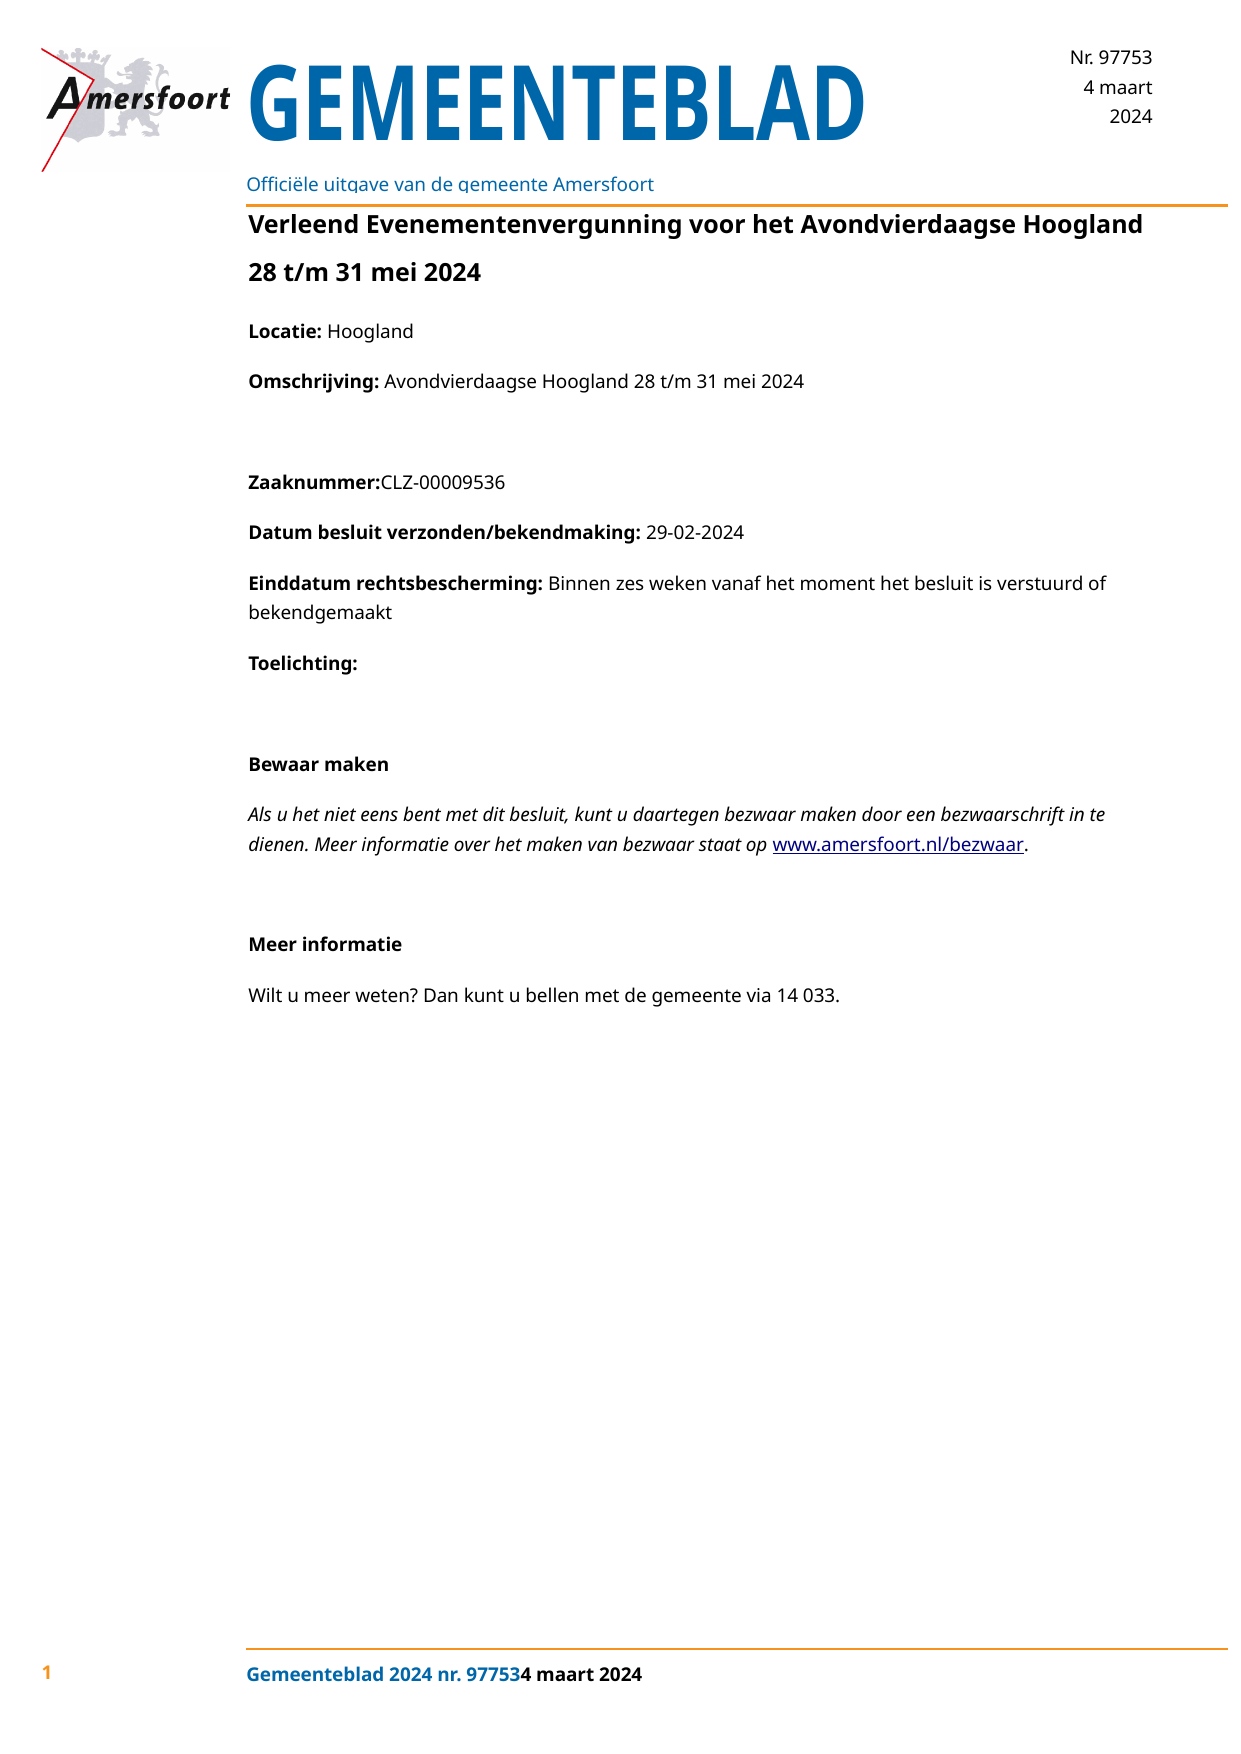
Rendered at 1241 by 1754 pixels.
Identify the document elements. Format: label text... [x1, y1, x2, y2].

text Locatie: Hoogland [248, 318, 1152, 344]
text Meer informatie [248, 932, 1152, 957]
text Einddatum rechtsbescherming: Binnen zes weken vanaf het moment het besluit is verstuurd of bekendgemaakt [248, 570, 1152, 625]
text Datum besluit verzonden/bekendmaking: 29-02-2024 [248, 519, 1152, 545]
text Zaaknummer:CLZ-00009536 [248, 469, 1152, 495]
text Omschrijving: Avondvierdaagse Hoogland 28 t/m 31 mei 2024 [248, 368, 1152, 394]
text Verleend Evenementenvergunning voor het Avondvierdaagse Hoogland 28 t/m 31 mei 2024 [248, 207, 1152, 288]
text Wilt u meer weten? Dan kunt u bellen met de gemeente via 14 033. [248, 982, 1152, 1008]
text Bewaar maken [248, 751, 1152, 777]
text Toelichting: [248, 650, 1152, 676]
picture [41, 47, 231, 172]
text Als u het niet eens bent met dit besluit, kunt u daartegen bezwaar maken door een bezwaarschrift in te dienen. Meer informatie over het maken van bezwaar staat op www.amersfoort.nl/bezwaar. [248, 801, 1152, 857]
